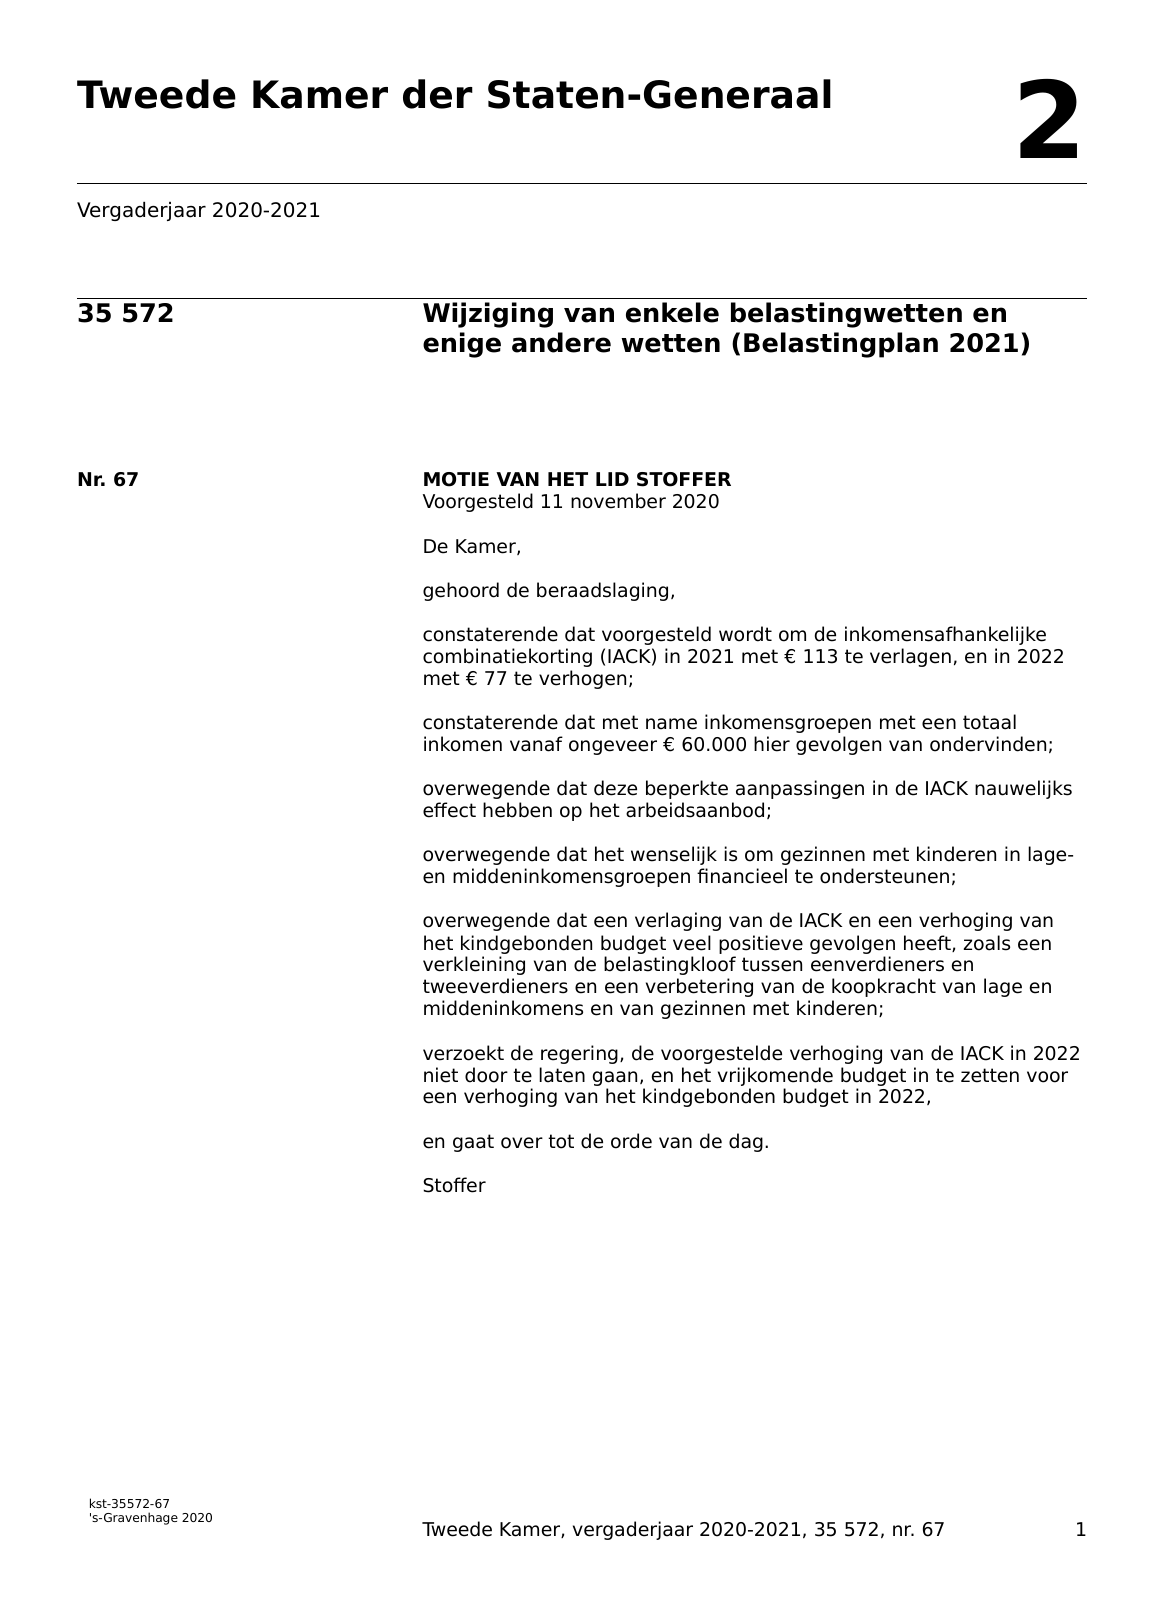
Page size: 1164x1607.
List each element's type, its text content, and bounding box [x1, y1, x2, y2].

text Stoffer [422, 1175, 1087, 1197]
text overwegende dat deze beperkte aanpassingen in de IACK nauwelijks effect hebben op het arbeidsaanbod; [422, 778, 1087, 822]
table_header Tweede Kamer der Staten-Generaal [77, 59, 886, 183]
text en gaat over tot de orde van de dag. [422, 1131, 1087, 1153]
table_header 2 [886, 59, 1087, 183]
text constaterende dat voorgesteld wordt om de inkomensafhankelijke combinatiekorting (IACK) in 2021 met € 113 te verlagen, en in 2022 met € 77 te verhogen; [422, 624, 1087, 690]
text constaterende dat met name inkomensgroepen met een totaal inkomen vanaf ongeveer € 60.000 hier gevolgen van ondervinden; [422, 712, 1087, 756]
text Voorgesteld 11 november 2020 [422, 491, 1087, 513]
subtitle 35 572 Wijziging van enkele belastingwetten en enige andere wetten (Belastingplan 2021) [77, 299, 1087, 358]
table_cell Vergaderjaar 2020-2021 [77, 184, 1087, 298]
text overwegende dat een verlaging van de IACK en een verhoging van het kindgebonden budget veel positieve gevolgen heeft, zoals een verkleining van de belastingkloof tussen eenverdieners en tweeverdieners en een verbetering van de koopkracht van lage en middeninkomens en van gezinnen met kinderen; [422, 910, 1087, 1020]
text gehoord de beraadslaging, [422, 580, 1087, 602]
text overwegende dat het wenselijk is om gezinnen met kinderen in lage- en middeninkomensgroepen financieel te ondersteunen; [422, 844, 1087, 888]
text 's-Gravenhage 2020 [88, 1511, 323, 1525]
text kst-35572-67 [88, 1497, 323, 1511]
subtitle Nr. 67 MOTIE VAN HET LID STOFFER [77, 469, 1087, 491]
text verzoekt de regering, de voorgestelde verhoging van de IACK in 2022 niet door te laten gaan, en het vrijkomende budget in te zetten voor een verhoging van het kindgebonden budget in 2022, [422, 1042, 1087, 1108]
text De Kamer, [422, 536, 1087, 557]
